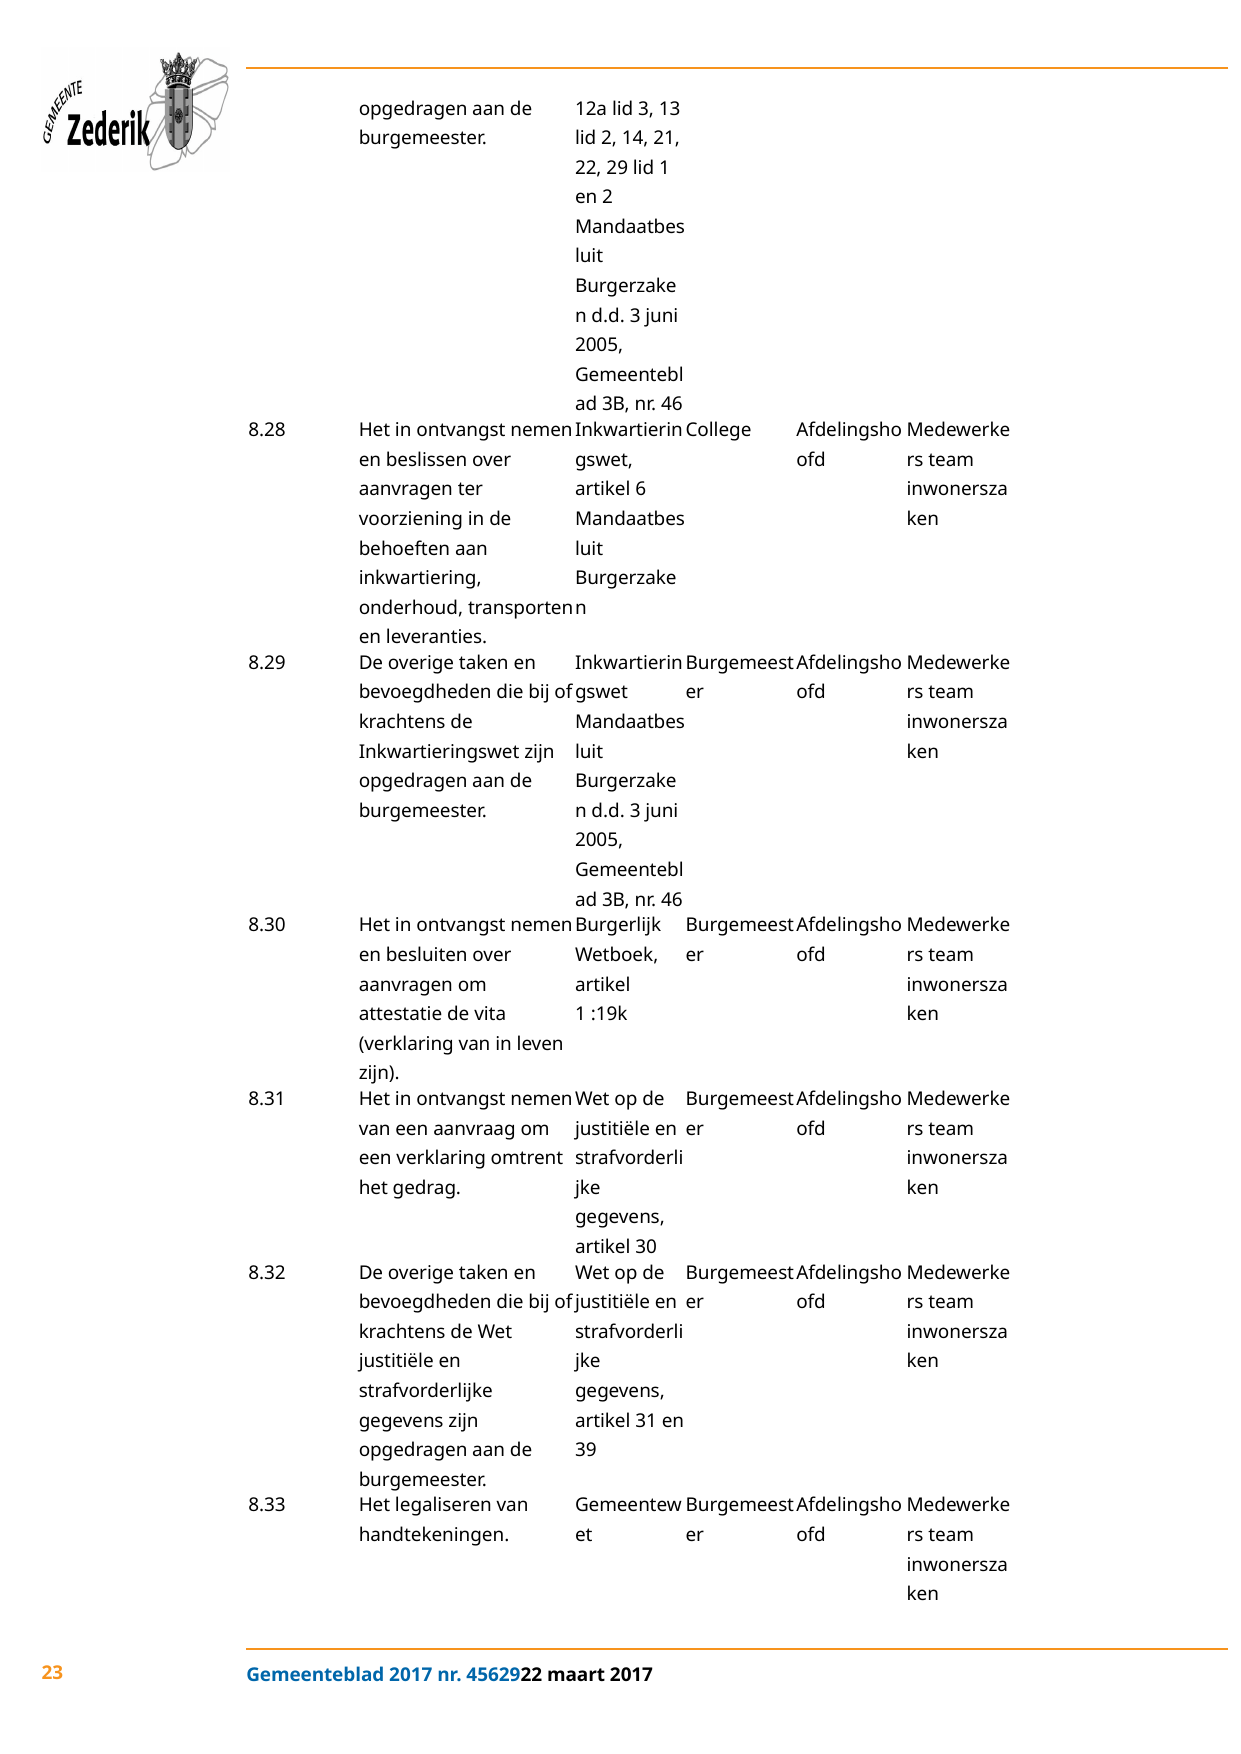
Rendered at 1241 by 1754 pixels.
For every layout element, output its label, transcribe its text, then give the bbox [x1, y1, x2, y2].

table_cell Medewerkers team inwonerszaken [906, 1085, 1017, 1259]
table_cell College [685, 416, 796, 649]
table_cell Afdelingshoofd [796, 1085, 906, 1259]
table_cell [1017, 912, 1152, 1085]
table_cell Medewerkers team inwonerszaken [906, 912, 1017, 1085]
table_cell 8.31 [248, 1085, 358, 1259]
table_cell Burgemeester [685, 649, 796, 912]
table_cell Medewerkers team inwonerszaken [906, 416, 1017, 649]
table_cell Afdelingshoofd [796, 912, 906, 1085]
table_cell Gemeentewet [575, 1492, 685, 1606]
table_cell Medewerkers team inwonerszaken [906, 1259, 1017, 1492]
table_cell Medewerkers team inwonerszaken [906, 649, 1017, 912]
table_cell [1017, 1492, 1152, 1606]
table_cell De overige taken en bevoegdheden die bij of krachtens de Inkwartieringswet zijn opgedragen aan de burgemeester. [359, 649, 575, 912]
table_cell [248, 95, 358, 416]
table_cell Het in ontvangst nemen en beslissen over aanvragen ter voorziening in de behoeften aan inkwartiering, onderhoud, transporten en leveranties. [359, 416, 575, 649]
table_cell [1017, 95, 1152, 416]
picture [41, 47, 231, 172]
table_cell opgedragen aan de burgemeester. [359, 95, 575, 416]
table_cell Afdelingshoofd [796, 1259, 906, 1492]
table_cell Het legaliseren van handtekeningen. [359, 1492, 575, 1606]
table_cell Afdelingshoofd [796, 649, 906, 912]
table_cell [906, 95, 1017, 416]
table_cell Wet op de justitiële en strafvorderlijke gegevens, artikel 30 [575, 1085, 685, 1259]
table_cell [796, 95, 906, 416]
table_cell [1017, 1259, 1152, 1492]
table_cell Burgerlijk Wetboek, artikel 1 :19k [575, 912, 685, 1085]
table_cell Burgemeester [685, 1492, 796, 1606]
table_cell 8.29 [248, 649, 358, 912]
table_cell Burgemeester [685, 1085, 796, 1259]
table_cell Inkwartieringswet, artikel 6 Mandaatbesluit Burgerzaken [575, 416, 685, 649]
table_cell [685, 95, 796, 416]
table_cell 8.30 [248, 912, 358, 1085]
table_cell Het in ontvangst nemen en besluiten over aanvragen om attestatie de vita (verklaring van in leven zijn). [359, 912, 575, 1085]
table_cell Afdelingshoofd [796, 416, 906, 649]
table_cell Burgemeester [685, 1259, 796, 1492]
table_cell Het in ontvangst nemen van een aanvraag om een verklaring omtrent het gedrag. [359, 1085, 575, 1259]
table_cell De overige taken en bevoegdheden die bij of krachtens de Wet justitiële en strafvorderlijke gegevens zijn opgedragen aan de burgemeester. [359, 1259, 575, 1492]
table_cell 12a lid 3, 13 lid 2, 14, 21, 22, 29 lid 1 en 2 Mandaatbesluit Burgerzaken d.d. 3 juni 2005, Gemeenteblad 3B, nr. 46 [575, 95, 685, 416]
table_cell 8.33 [248, 1492, 358, 1606]
table_cell Burgemeester [685, 912, 796, 1085]
table_cell Afdelingshoofd [796, 1492, 906, 1606]
table_cell [1017, 416, 1152, 649]
table_cell Inkwartieringswet Mandaatbesluit Burgerzaken d.d. 3 juni 2005, Gemeenteblad 3B, nr. 46 [575, 649, 685, 912]
table_cell 8.32 [248, 1259, 358, 1492]
table_cell Medewerkers team inwonerszaken [906, 1492, 1017, 1606]
table_cell 8.28 [248, 416, 358, 649]
table_cell Wet op de justitiële en strafvorderlijke gegevens, artikel 31 en 39 [575, 1259, 685, 1492]
table_cell [1017, 649, 1152, 912]
table_cell [1017, 1085, 1152, 1259]
